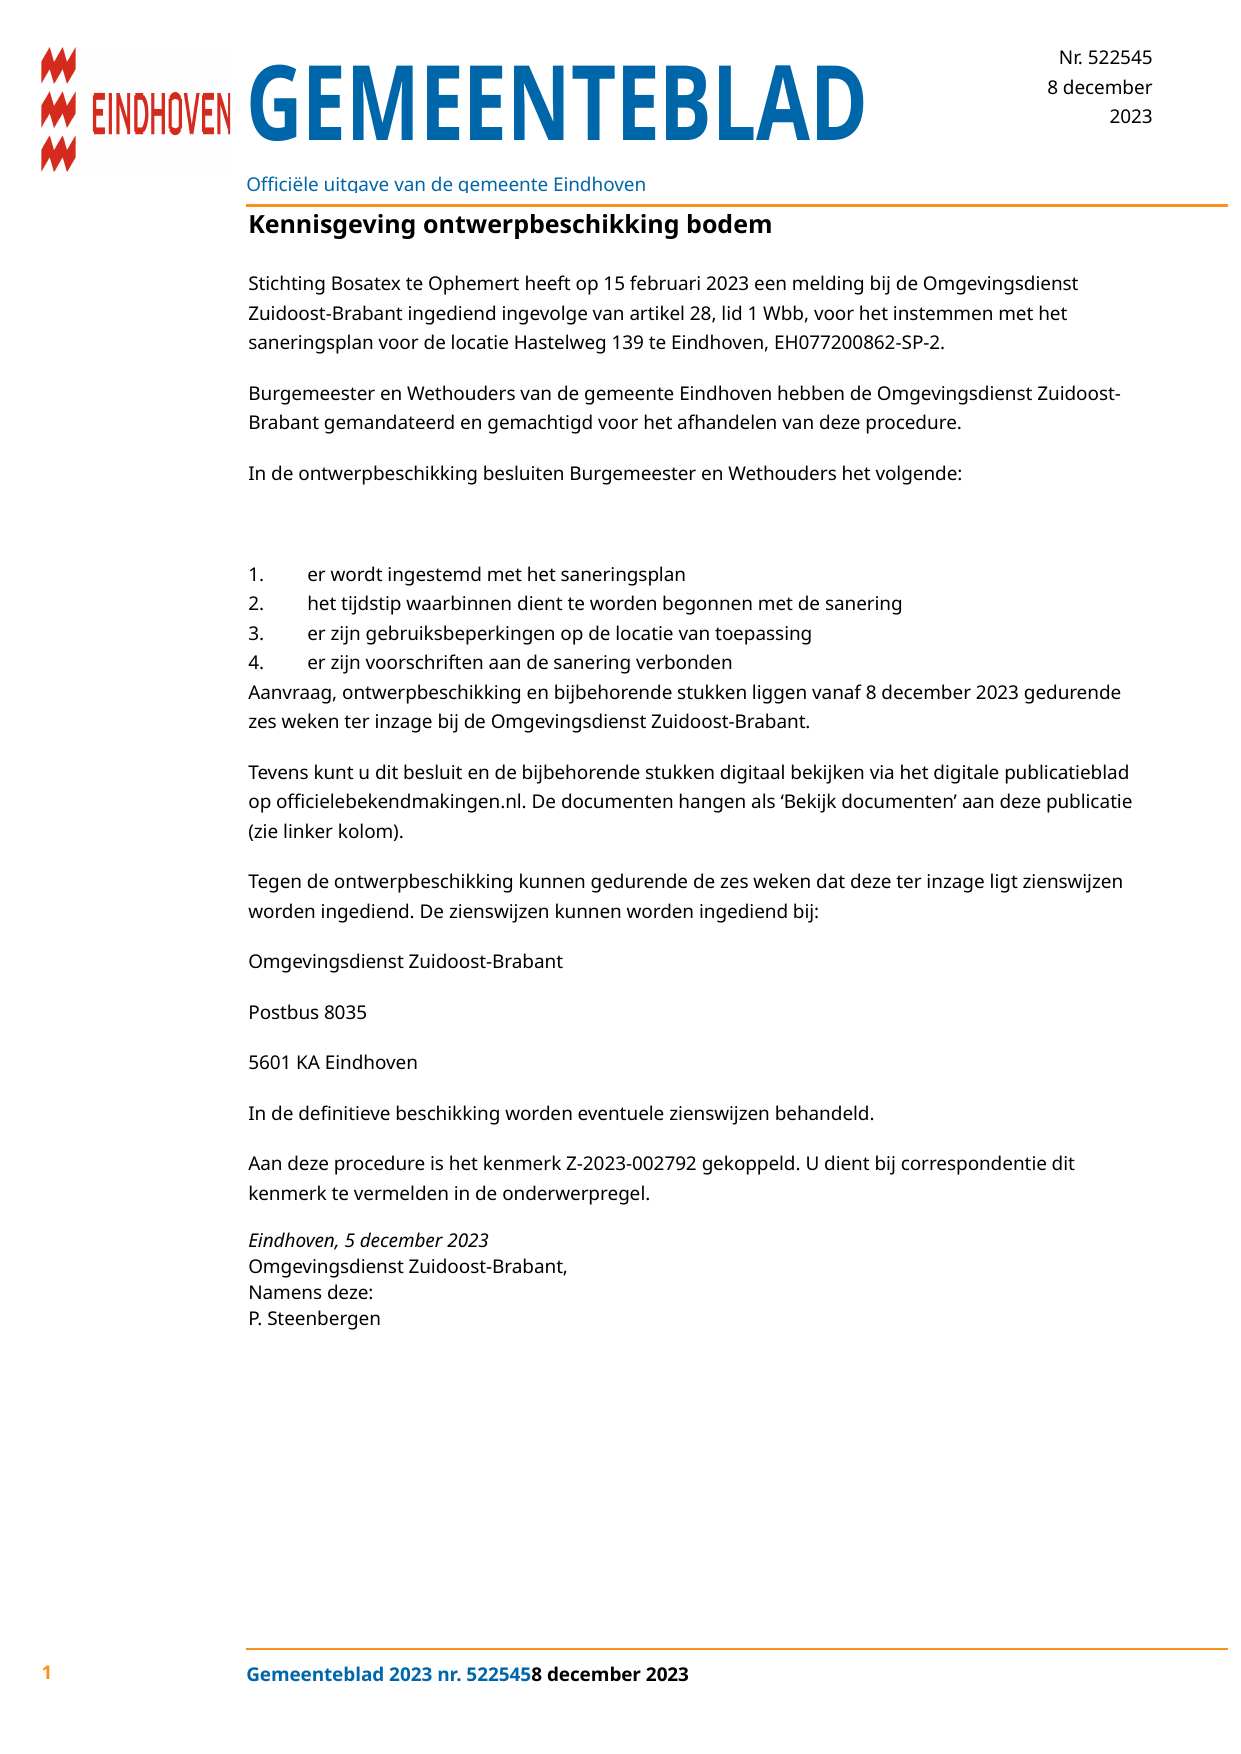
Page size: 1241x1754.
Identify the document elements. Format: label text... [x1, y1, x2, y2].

text Stichting Bosatex te Ophemert heeft op 15 februari 2023 een melding bij de Omgevingsdienst Zuidoost-Brabant ingediend ingevolge van artikel 28, lid 1 Wbb, voor het instemmen met het saneringsplan voor de locatie Hastelweg 139 te Eindhoven, EH077200862-SP-2. [248, 270, 1152, 355]
list er zijn voorschriften aan de sanering verbonden [248, 649, 1152, 675]
text Aanvraag, ontwerpbeschikking en bijbehorende stukken liggen vanaf 8 december 2023 gedurende zes weken ter inzage bij de Omgevingsdienst Zuidoost-Brabant. [248, 679, 1152, 734]
list er zijn gebruiksbeperkingen op de locatie van toepassing [248, 620, 1152, 646]
text Eindhoven, 5 december 2023 [248, 1228, 1152, 1253]
text Omgevingsdienst Zuidoost-Brabant [248, 949, 1152, 974]
text Tevens kunt u dit besluit en de bijbehorende stukken digitaal bekijken via het digitale publicatieblad op officielebekendmakingen.nl. De documenten hangen als ‘Bekijk documenten’ aan deze publicatie (zie linker kolom). [248, 759, 1152, 844]
text Omgevingsdienst Zuidoost-Brabant, [248, 1253, 1152, 1279]
text Aan deze procedure is het kenmerk Z-2023-002792 gekoppeld. U dient bij correspondentie dit kenmerk te vermelden in de onderwerpregel. [248, 1150, 1152, 1206]
list er wordt ingestemd met het saneringsplan [248, 561, 1152, 586]
text In de definitieve beschikking worden eventuele zienswijzen behandeld. [248, 1100, 1152, 1126]
text Kennisgeving ontwerpbeschikking bodem [248, 207, 1152, 241]
list het tijdstip waarbinnen dient te worden begonnen met de sanering [248, 590, 1152, 616]
text 5601 KA Eindhoven [248, 1049, 1152, 1075]
text In de ontwerpbeschikking besluiten Burgemeester en Wethouders het volgende: [248, 460, 1152, 486]
text Postbus 8035 [248, 999, 1152, 1025]
text Namens deze: [248, 1279, 1152, 1305]
text P. Steenbergen [248, 1305, 1152, 1331]
picture [41, 47, 231, 172]
text Tegen de ontwerpbeschikking kunnen gedurende de zes weken dat deze ter inzage ligt zienswijzen worden ingediend. De zienswijzen kunnen worden ingediend bij: [248, 869, 1152, 924]
text Burgemeester en Wethouders van de gemeente Eindhoven hebben de Omgevingsdienst Zuidoost-Brabant gemandateerd en gemachtigd voor het afhandelen van deze procedure. [248, 380, 1152, 435]
